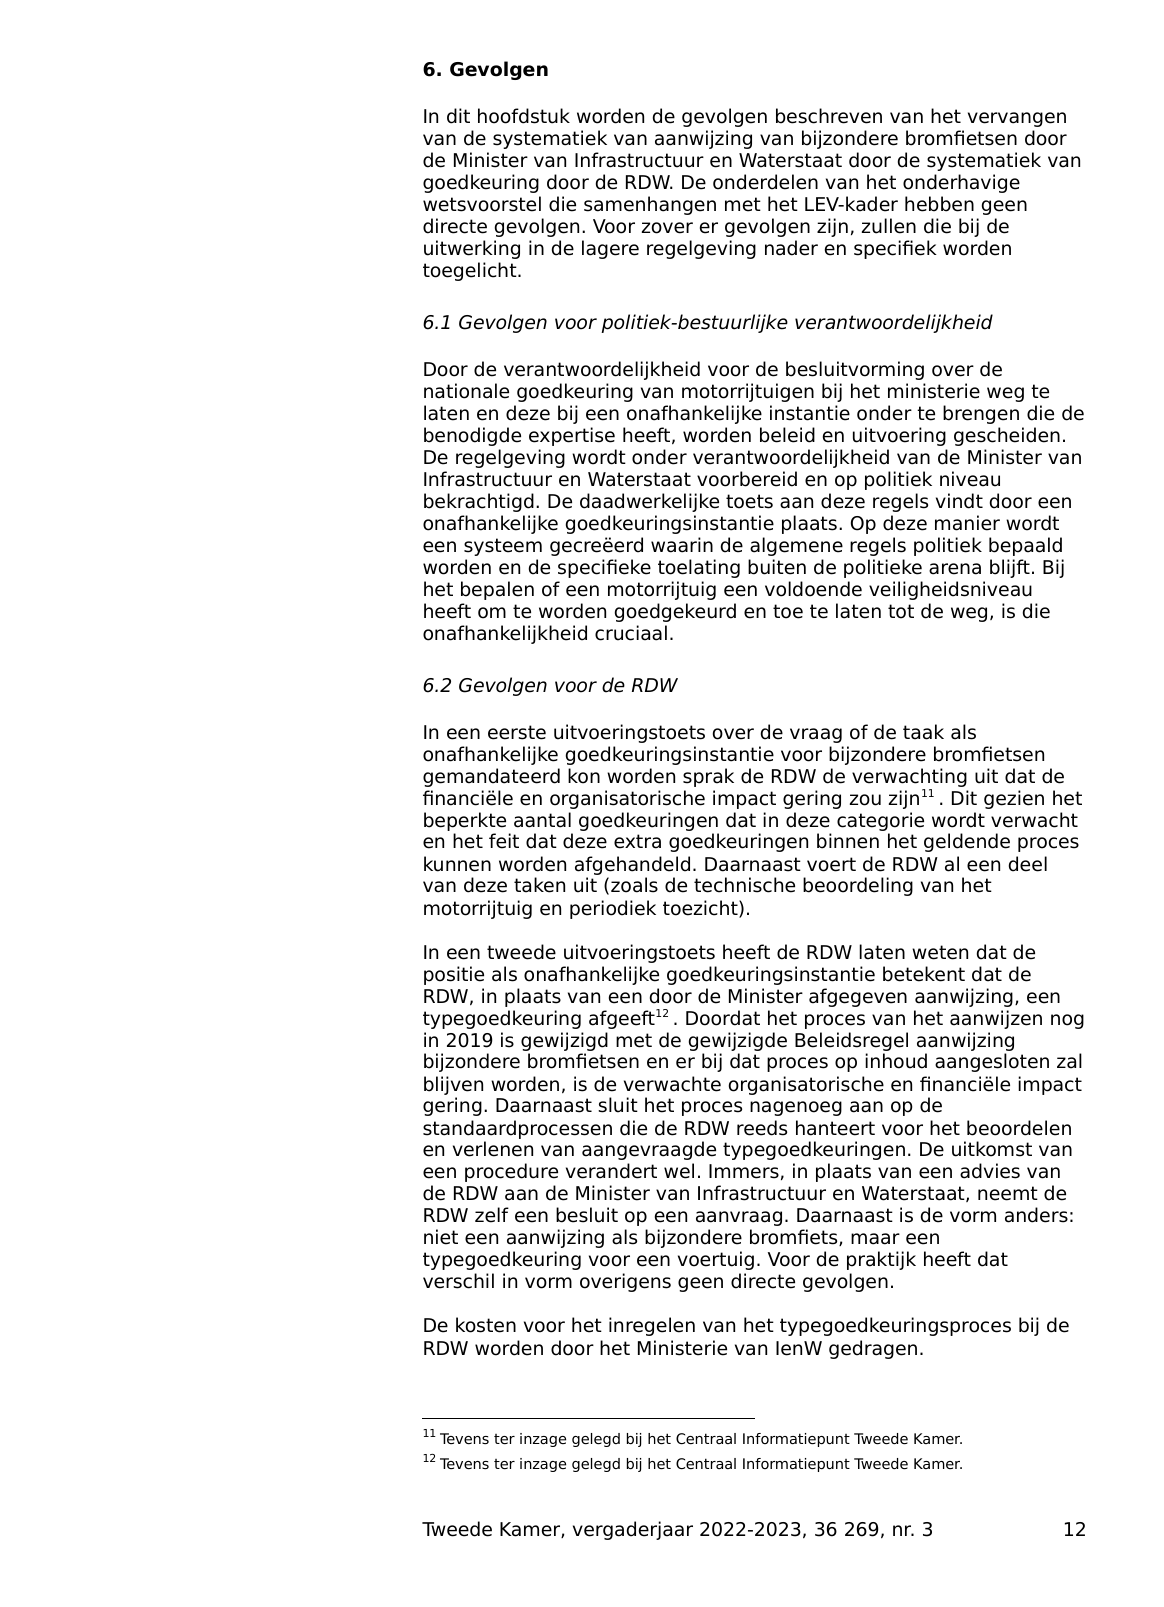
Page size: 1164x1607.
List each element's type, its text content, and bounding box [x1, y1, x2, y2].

text Tevens ter inzage gelegd bij het Centraal Informatiepunt Tweede Kamer. [422, 1427, 1087, 1449]
text In een tweede uitvoeringstoets heeft de RDW laten weten dat de positie als onafhankelijke goedkeuringsinstantie betekent dat de RDW, in plaats van een door de Minister afgegeven aanwijzing, een typegoedkeuring afgeeft. Doordat het proces van het aanwijzen nog in 2019 is gewijzigd met de gewijzigde Beleidsregel aanwijzing bijzondere bromfietsen en er bij dat proces op inhoud aangesloten zal blijven worden, is de verwachte organisatorische en financiële impact gering. Daarnaast sluit het proces nagenoeg aan op de standaardprocessen die de RDW reeds hanteert voor het beoordelen en verlenen van aangevraagde typegoedkeuringen. De uitkomst van een procedure verandert wel. Immers, in plaats van een advies van de RDW aan de Minister van Infrastructuur en Waterstaat, neemt de RDW zelf een besluit op een aanvraag. Daarnaast is de vorm anders: niet een aanwijzing als bijzondere bromfiets, maar een typegoedkeuring voor een voertuig. Voor de praktijk heeft dat verschil in vorm overigens geen directe gevolgen. [422, 942, 1087, 1293]
subtitle 6. Gevolgen [422, 59, 1087, 81]
subtitle 6.2 Gevolgen voor de RDW [422, 674, 1087, 697]
text Tevens ter inzage gelegd bij het Centraal Informatiepunt Tweede Kamer. [422, 1452, 1087, 1474]
subtitle 6.1 Gevolgen voor politiek-bestuurlijke verantwoordelijkheid [422, 312, 1087, 334]
text In een eerste uitvoeringstoets over de vraag of de taak als onafhankelijke goedkeuringsinstantie voor bijzondere bromfietsen gemandateerd kon worden sprak de RDW de verwachting uit dat de financiële en organisatorische impact gering zou zijn. Dit gezien het beperkte aantal goedkeuringen dat in deze categorie wordt verwacht en het feit dat deze extra goedkeuringen binnen het geldende proces kunnen worden afgehandeld. Daarnaast voert de RDW al een deel van deze taken uit (zoals de technische beoordeling van het motorrijtuig en periodiek toezicht). [422, 722, 1087, 919]
text De kosten voor het inregelen van het typegoedkeuringsproces bij de RDW worden door het Ministerie van IenW gedragen. [422, 1315, 1087, 1359]
text In dit hoofdstuk worden de gevolgen beschreven van het vervangen van de systematiek van aanwijzing van bijzondere bromfietsen door de Minister van Infrastructuur en Waterstaat door de systematiek van goedkeuring door de RDW. De onderdelen van het onderhavige wetsvoorstel die samenhangen met het LEV-kader hebben geen directe gevolgen. Voor zover er gevolgen zijn, zullen die bij de uitwerking in de lagere regelgeving nader en specifiek worden toegelicht. [422, 106, 1087, 282]
text Door de verantwoordelijkheid voor de besluitvorming over de nationale goedkeuring van motorrijtuigen bij het ministerie weg te laten en deze bij een onafhankelijke instantie onder te brengen die de benodigde expertise heeft, worden beleid en uitvoering gescheiden. De regelgeving wordt onder verantwoordelijkheid van de Minister van Infrastructuur en Waterstaat voorbereid en op politiek niveau bekrachtigd. De daadwerkelijke toets aan deze regels vindt door een onafhankelijke goedkeuringsinstantie plaats. Op deze manier wordt een systeem gecreëerd waarin de algemene regels politiek bepaald worden en de specifieke toelating buiten de politieke arena blijft. Bij het bepalen of een motorrijtuig een voldoende veiligheidsniveau heeft om te worden goedgekeurd en toe te laten tot de weg, is die onafhankelijkheid cruciaal. [422, 359, 1087, 644]
